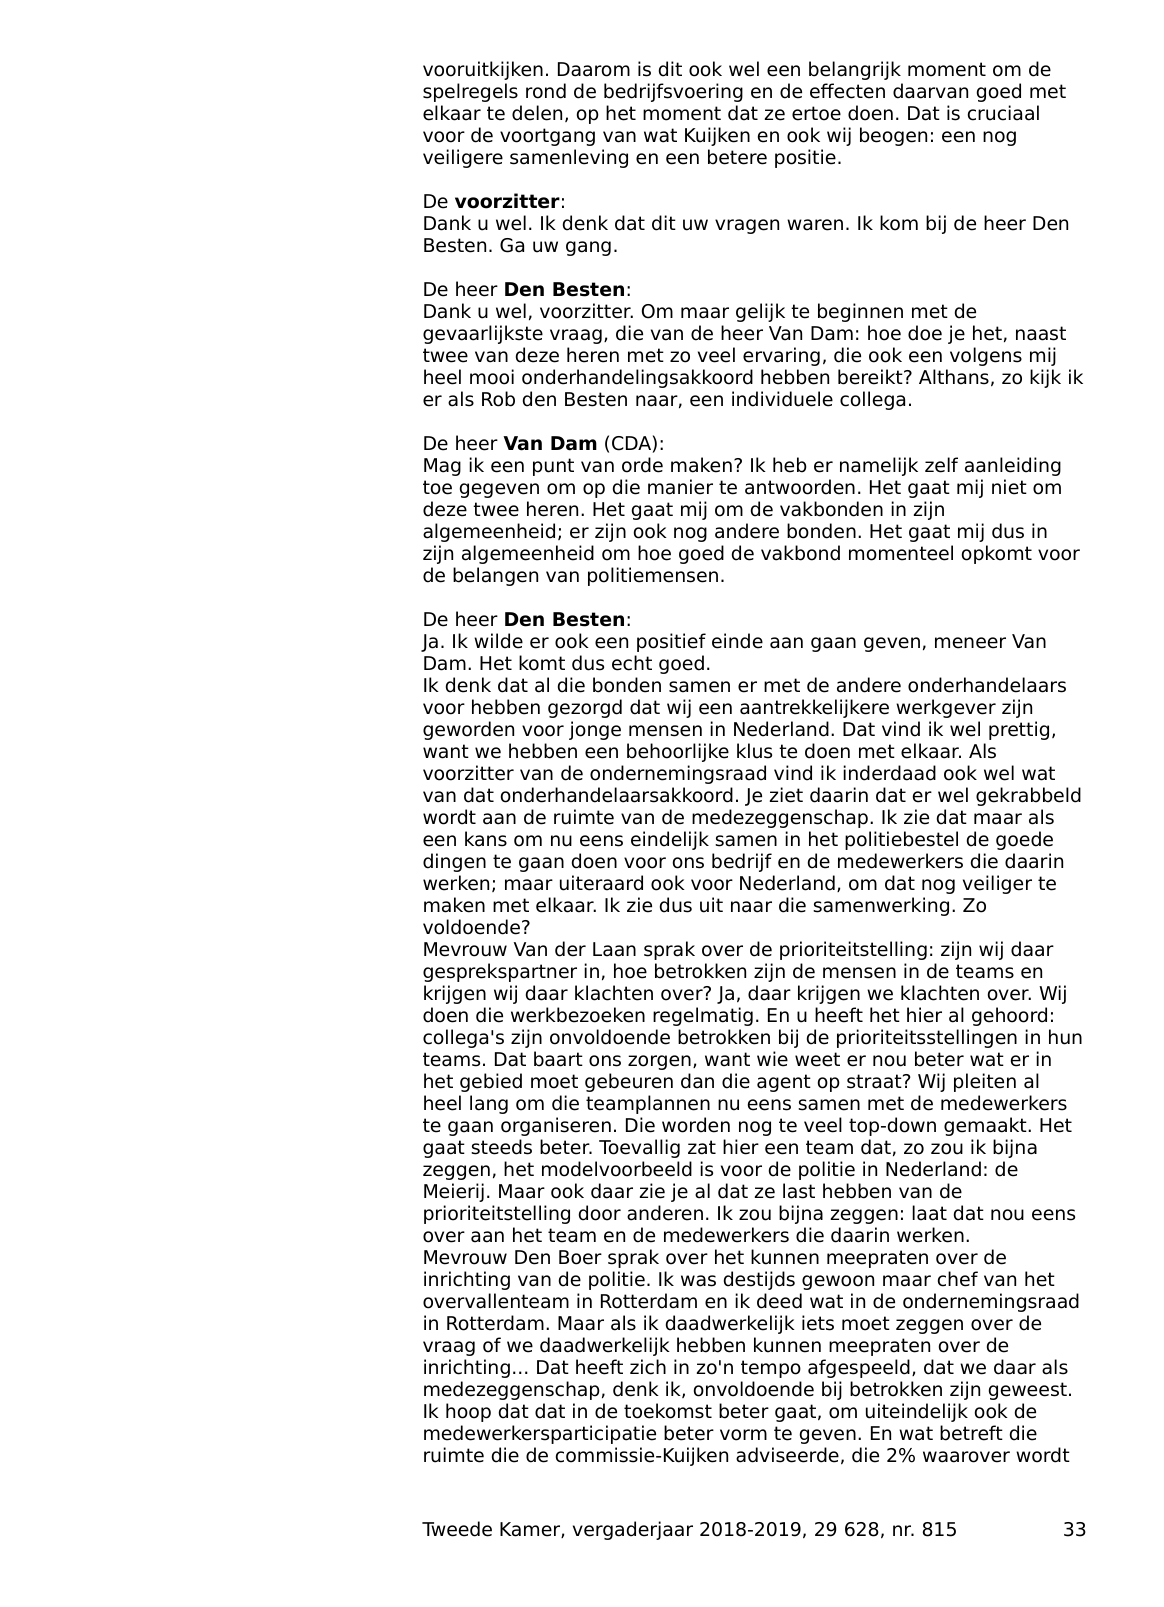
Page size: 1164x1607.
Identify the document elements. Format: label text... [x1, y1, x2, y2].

text De heer Den Besten: [422, 279, 1087, 301]
text De heer Van Dam (CDA): [422, 433, 1087, 455]
text Dank u wel. Ik denk dat dit uw vragen waren. Ik kom bij de heer Den Besten. Ga uw gang. [422, 213, 1087, 257]
text Mevrouw Van der Laan sprak over de prioriteitstelling: zijn wij daar gesprekspartner in, hoe betrokken zijn de mensen in de teams en krijgen wij daar klachten over? Ja, daar krijgen we klachten over. Wij doen die werkbezoeken regelmatig. En u heeft het hier al gehoord: collega's zijn onvoldoende betrokken bij de prioriteitsstellingen in hun teams. Dat baart ons zorgen, want wie weet er nou beter wat er in het gebied moet gebeuren dan die agent op straat? Wij pleiten al heel lang om die teamplannen nu eens samen met de medewerkers te gaan organiseren. Die worden nog te veel top-down gemaakt. Het gaat steeds beter. Toevallig zat hier een team dat, zo zou ik bijna zeggen, het modelvoorbeeld is voor de politie in Nederland: de Meierij. Maar ook daar zie je al dat ze last hebben van de prioriteitstelling door anderen. Ik zou bijna zeggen: laat dat nou eens over aan het team en de medewerkers die daarin werken. [422, 939, 1087, 1247]
text Mag ik een punt van orde maken? Ik heb er namelijk zelf aanleiding toe gegeven om op die manier te antwoorden. Het gaat mij niet om deze twee heren. Het gaat mij om de vakbonden in zijn algemeenheid; er zijn ook nog andere bonden. Het gaat mij dus in zijn algemeenheid om hoe goed de vakbond momenteel opkomt voor de belangen van politiemensen. [422, 455, 1087, 587]
text Ja. Ik wilde er ook een positief einde aan gaan geven, meneer Van Dam. Het komt dus echt goed. [422, 631, 1087, 675]
text De voorzitter: [422, 191, 1087, 213]
text Dank u wel, voorzitter. Om maar gelijk te beginnen met de gevaarlijkste vraag, die van de heer Van Dam: hoe doe je het, naast twee van deze heren met zo veel ervaring, die ook een volgens mij heel mooi onderhandelingsakkoord hebben bereikt? Althans, zo kijk ik er als Rob den Besten naar, een individuele collega. [422, 301, 1087, 411]
text Ik denk dat al die bonden samen er met de andere onderhandelaars voor hebben gezorgd dat wij een aantrekkelijkere werkgever zijn geworden voor jonge mensen in Nederland. Dat vind ik wel prettig, want we hebben een behoorlijke klus te doen met elkaar. Als voorzitter van de ondernemingsraad vind ik inderdaad ook wel wat van dat onderhandelaarsakkoord. Je ziet daarin dat er wel gekrabbeld wordt aan de ruimte van de medezeggenschap. Ik zie dat maar als een kans om nu eens eindelijk samen in het politiebestel de goede dingen te gaan doen voor ons bedrijf en de medewerkers die daarin werken; maar uiteraard ook voor Nederland, om dat nog veiliger te maken met elkaar. Ik zie dus uit naar die samenwerking. Zo voldoende? [422, 675, 1087, 939]
text Mevrouw Den Boer sprak over het kunnen meepraten over de inrichting van de politie. Ik was destijds gewoon maar chef van het overvallenteam in Rotterdam en ik deed wat in de ondernemingsraad in Rotterdam. Maar als ik daadwerkelijk iets moet zeggen over de vraag of we daadwerkelijk hebben kunnen meepraten over de inrichting... Dat heeft zich in zo'n tempo afgespeeld, dat we daar als medezeggenschap, denk ik, onvoldoende bij betrokken zijn geweest. Ik hoop dat dat in de toekomst beter gaat, om uiteindelijk ook de medewerkersparticipatie beter vorm te geven. En wat betreft die ruimte die de commissie-Kuijken adviseerde, die 2% waarover wordt [422, 1247, 1087, 1467]
text vooruitkijken. Daarom is dit ook wel een belangrijk moment om de spelregels rond de bedrijfsvoering en de effecten daarvan goed met elkaar te delen, op het moment dat ze ertoe doen. Dat is cruciaal voor de voortgang van wat Kuijken en ook wij beogen: een nog veiligere samenleving en een betere positie. [422, 59, 1087, 169]
text De heer Den Besten: [422, 609, 1087, 631]
